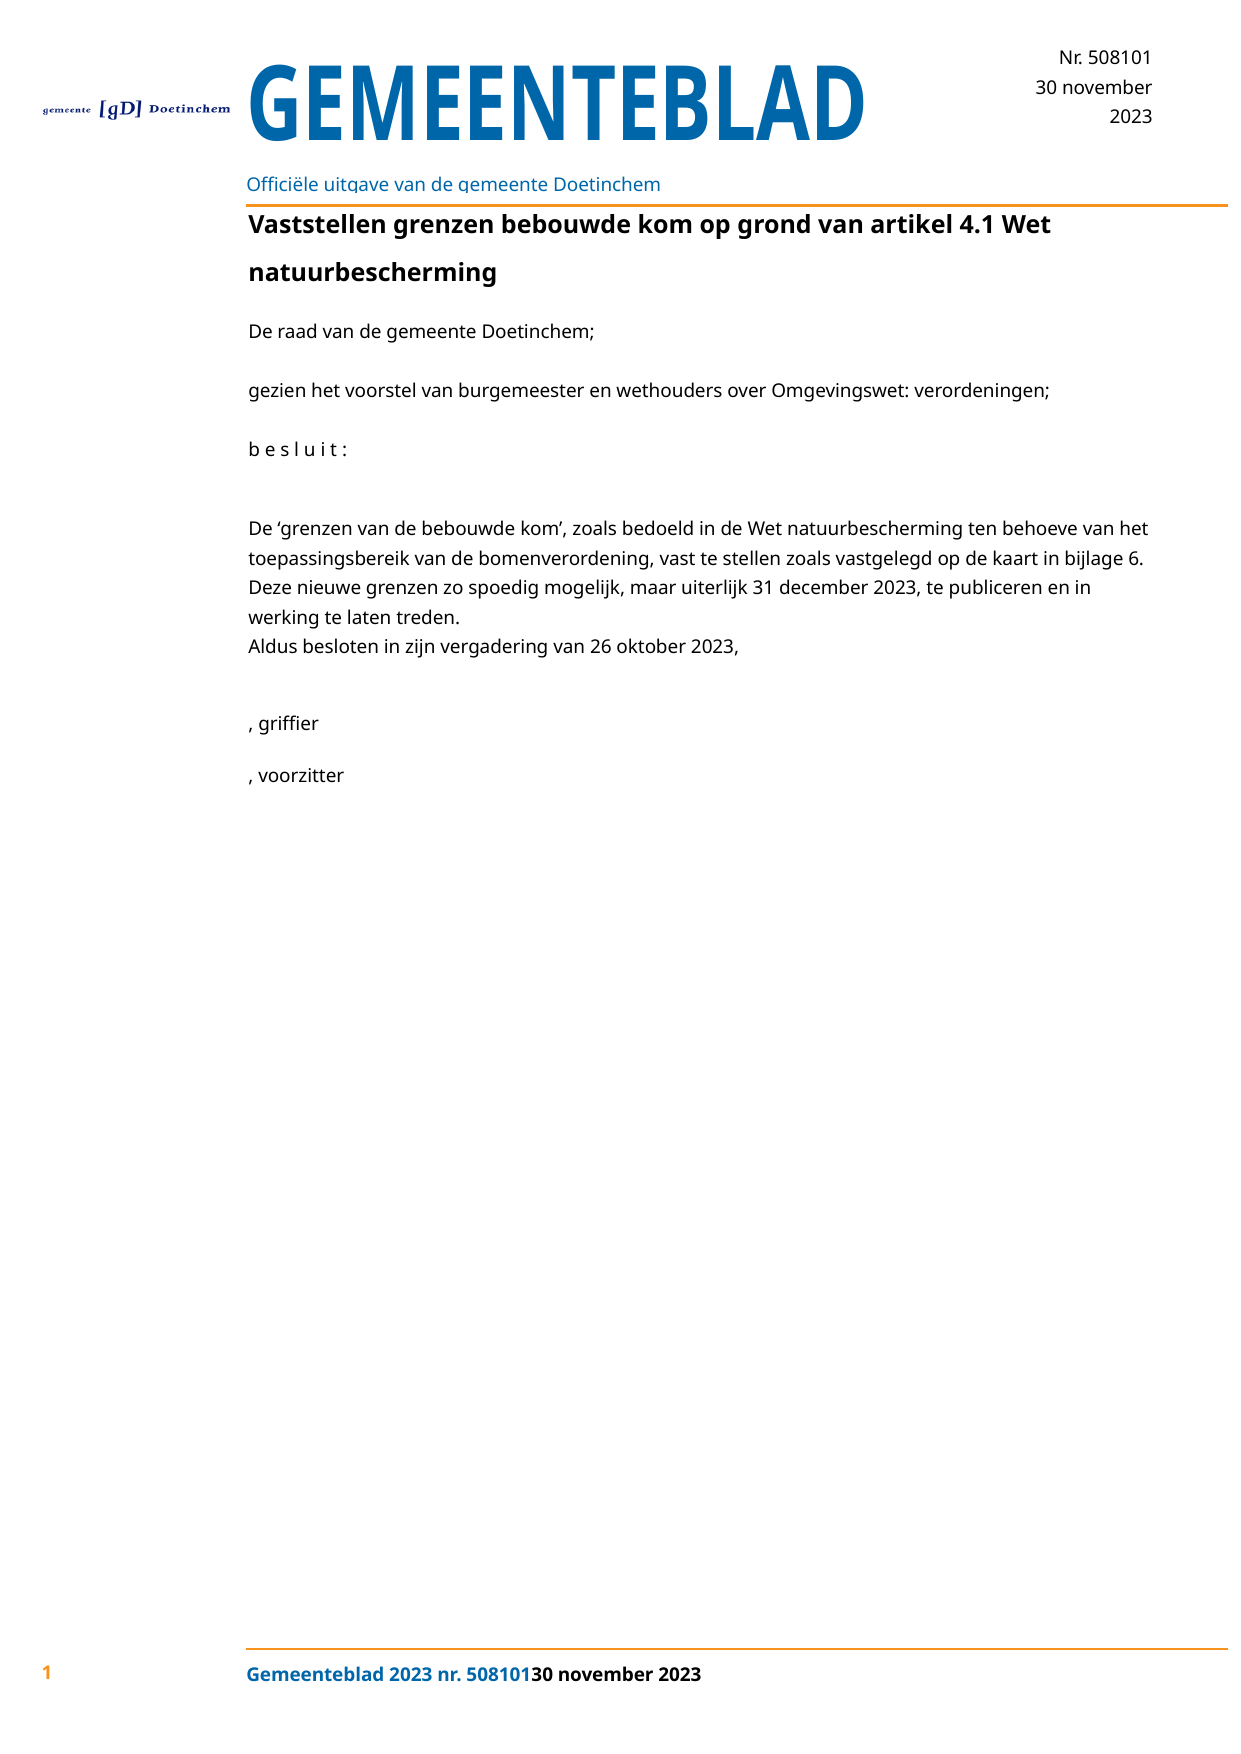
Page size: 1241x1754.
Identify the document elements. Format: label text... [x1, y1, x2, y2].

text b e s l u i t : [248, 436, 1152, 462]
text De ‘grenzen van de bebouwde kom’, zoals bedoeld in de Wet natuurbescherming ten behoeve van het toepassingsbereik van de bomenverordening, vast te stellen zoals vastgelegd op de kaart in bijlage 6. Deze nieuwe grenzen zo spoedig mogelijk, maar uiterlijk 31 december 2023, te publiceren en in werking te laten treden. [248, 515, 1152, 629]
text , voorzitter [248, 762, 1152, 788]
text gezien het voorstel van burgemeester en wethouders over Omgevingswet: verordeningen; [248, 377, 1152, 403]
text Vaststellen grenzen bebouwde kom op grond van artikel 4.1 Wet natuurbescherming [248, 207, 1152, 288]
text , griffier [248, 711, 1152, 736]
text Aldus besloten in zijn vergadering van 26 oktober 2023, [248, 633, 1152, 659]
picture [41, 47, 231, 172]
text De raad van de gemeente Doetinchem; [248, 318, 1152, 344]
